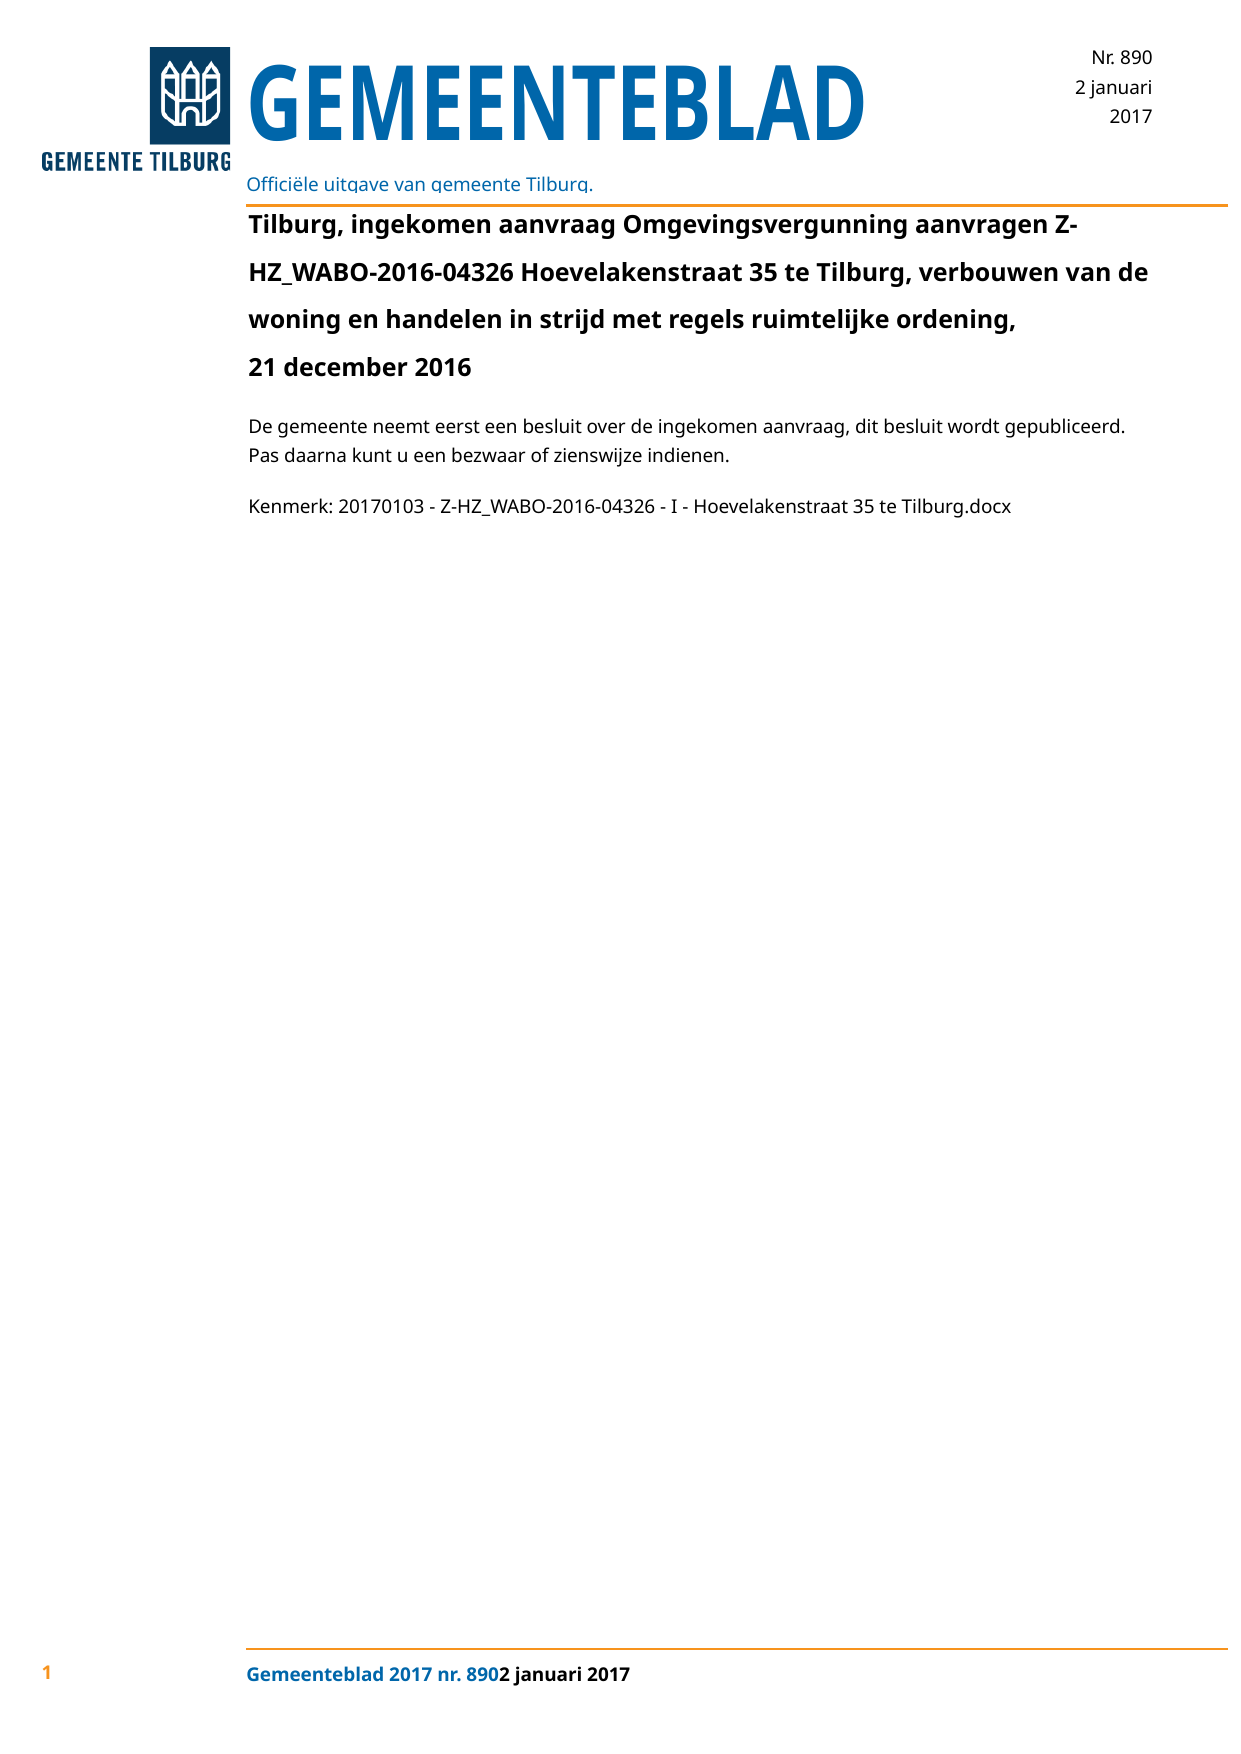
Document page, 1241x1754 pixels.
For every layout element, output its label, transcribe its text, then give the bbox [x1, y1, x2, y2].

text De gemeente neemt eerst een besluit over de ingekomen aanvraag, dit besluit wordt gepubliceerd. Pas daarna kunt u een bezwaar of zienswijze indienen. [248, 413, 1152, 468]
picture [41, 47, 231, 172]
text Kenmerk: 20170103 - Z-HZ_WABO-2016-04326 - I - Hoevelakenstraat 35 te Tilburg.docx [248, 493, 1152, 519]
text Tilburg, ingekomen aanvraag Omgevingsvergunning aanvragen Z-HZ_WABO-2016-04326 Hoevelakenstraat 35 te Tilburg, verbouwen van de woning en handelen in strijd met regels ruimtelijke ordening, 21 december 2016 [248, 207, 1152, 384]
